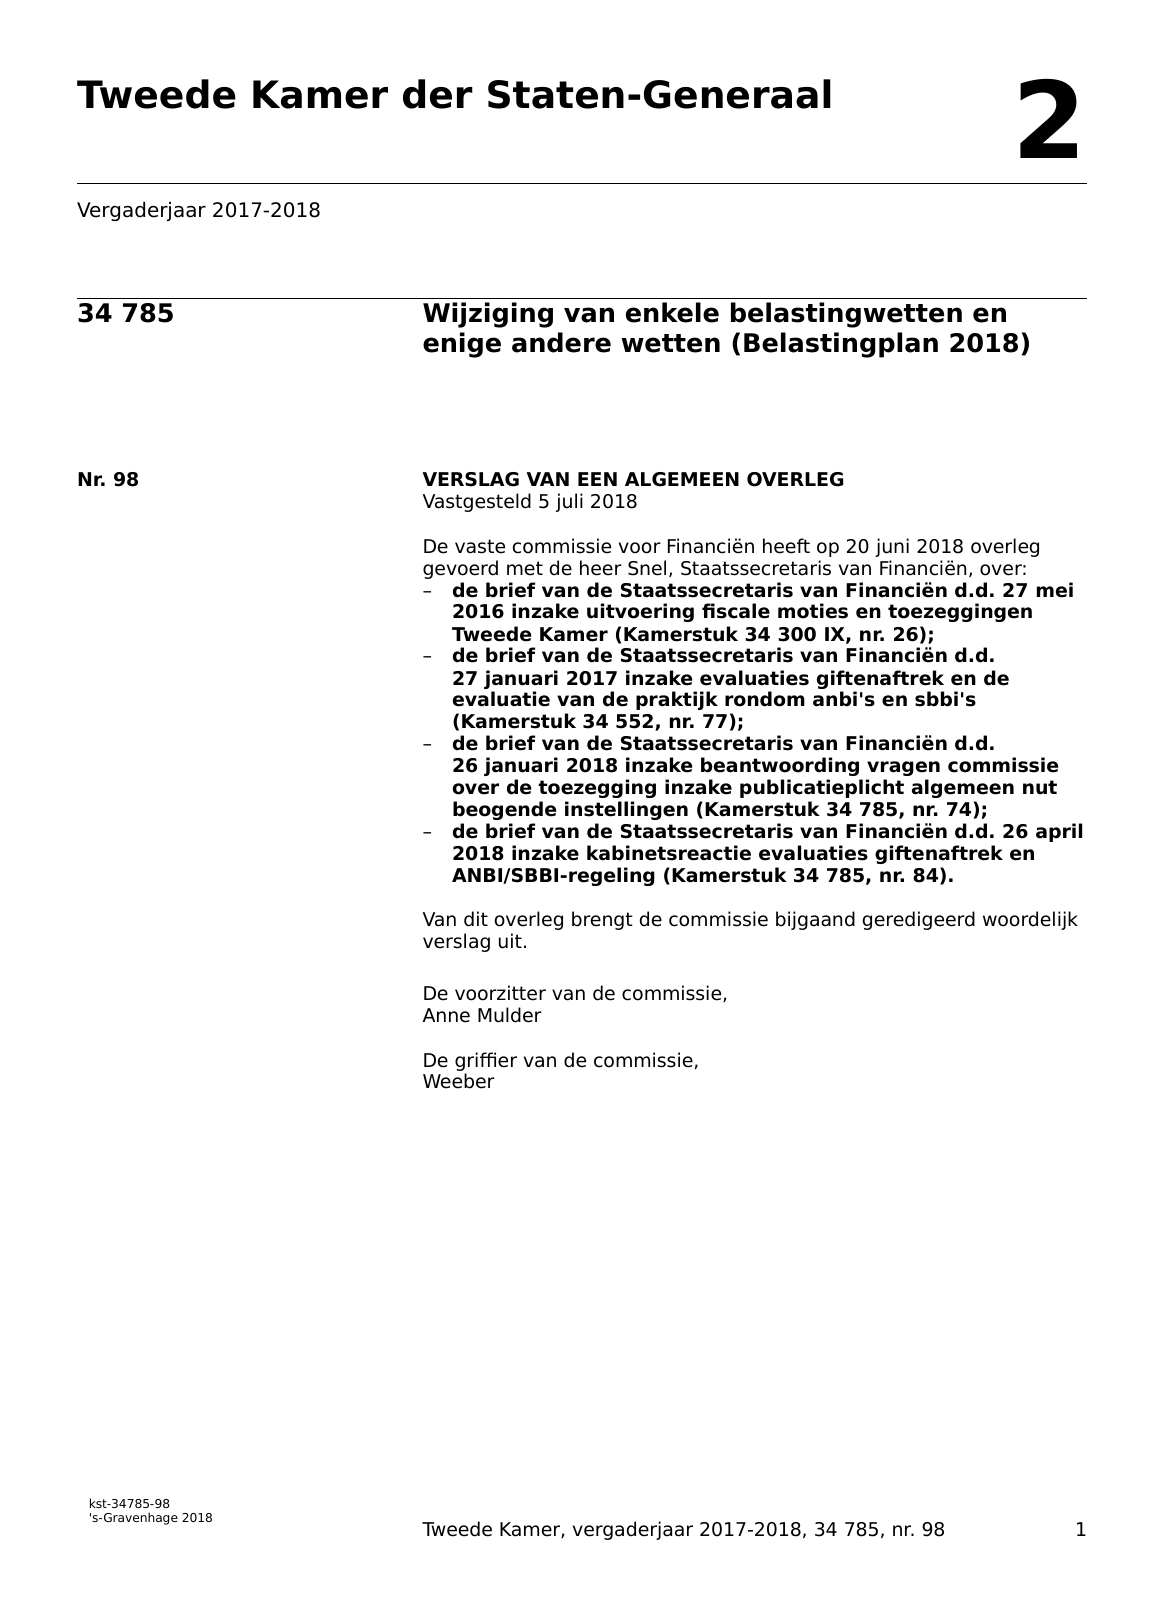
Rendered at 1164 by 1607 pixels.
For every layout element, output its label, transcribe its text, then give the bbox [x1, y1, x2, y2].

text 's-Gravenhage 2018 [88, 1511, 323, 1525]
text – de brief van de Staatssecretaris van Financiën d.d. 27 mei 2016 inzake uitvoering fiscale moties en toezeggingen Tweede Kamer (Kamerstuk 34 300 IX, nr. 26); [422, 579, 1087, 645]
text De voorzitter van de commissie, Anne Mulder [422, 983, 1087, 1027]
text – de brief van de Staatssecretaris van Financiën d.d. 26 januari 2018 inzake beantwoording vragen commissie over de toezegging inzake publicatieplicht algemeen nut beogende instellingen (Kamerstuk 34 785, nr. 74); [422, 733, 1087, 821]
text – de brief van de Staatssecretaris van Financiën d.d. 27 januari 2017 inzake evaluaties giftenaftrek en de evaluatie van de praktijk rondom anbi's en sbbi's (Kamerstuk 34 552, nr. 77); [422, 645, 1087, 733]
table_header 2 [886, 59, 1087, 183]
text – de brief van de Staatssecretaris van Financiën d.d. 26 april 2018 inzake kabinetsreactie evaluaties giftenaftrek en ANBI/SBBI-regeling (Kamerstuk 34 785, nr. 84). [422, 821, 1087, 887]
table_cell Vergaderjaar 2017-2018 [77, 184, 1087, 298]
subtitle 34 785 Wijziging van enkele belastingwetten en enige andere wetten (Belastingplan 2018) [77, 299, 1087, 358]
text Vastgesteld 5 juli 2018 [422, 491, 1087, 513]
subtitle Nr. 98 VERSLAG VAN EEN ALGEMEEN OVERLEG [77, 469, 1087, 491]
text Van dit overleg brengt de commissie bijgaand geredigeerd woordelijk verslag uit. [422, 909, 1087, 953]
text De griffier van de commissie, Weeber [422, 1049, 1087, 1093]
text De vaste commissie voor Financiën heeft op 20 juni 2018 overleg gevoerd met de heer Snel, Staatssecretaris van Financiën, over: [422, 536, 1087, 579]
table_header Tweede Kamer der Staten-Generaal [77, 59, 886, 183]
text kst-34785-98 [88, 1497, 323, 1511]
